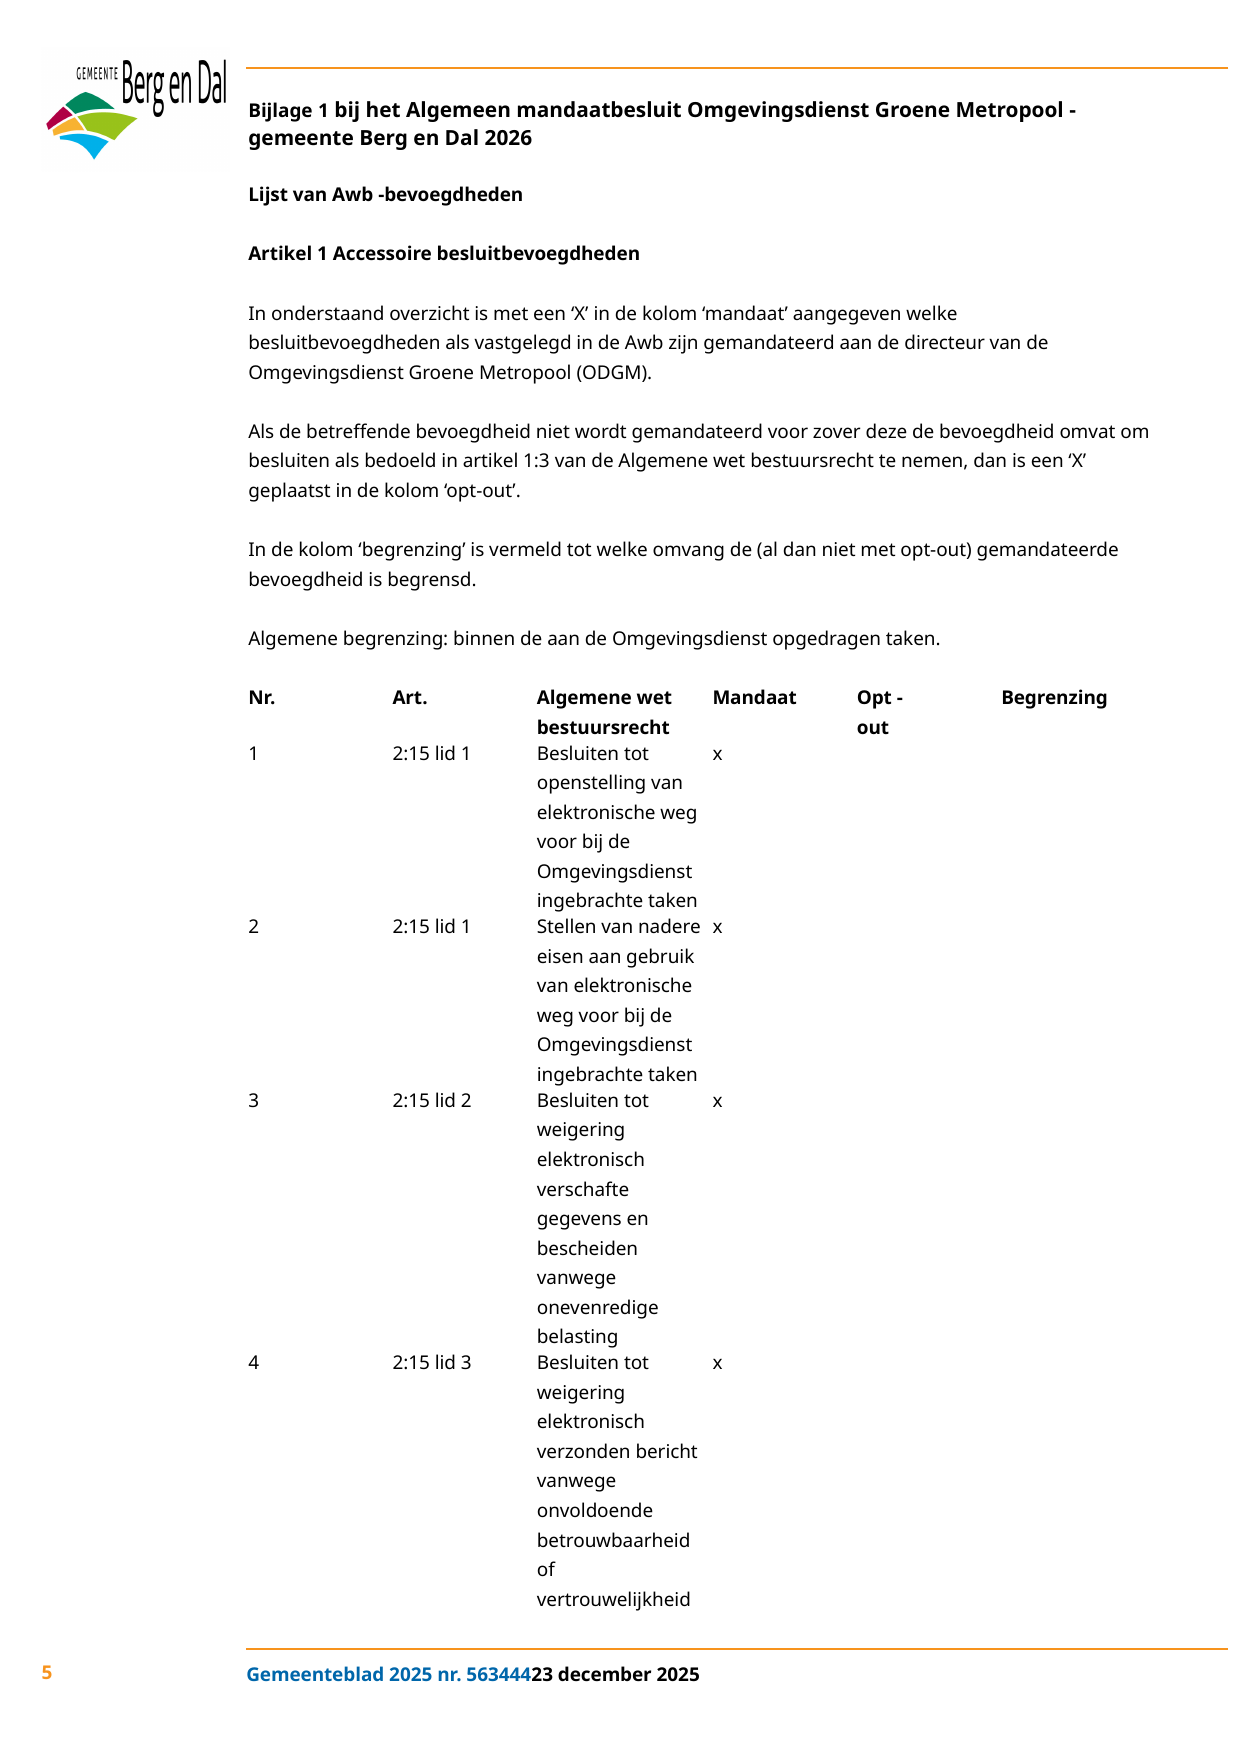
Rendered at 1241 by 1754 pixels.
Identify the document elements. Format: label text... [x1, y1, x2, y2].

table_cell x [712, 913, 857, 1087]
table_header Art. [392, 684, 537, 740]
text Als de betreffende bevoegdheid niet wordt gemandateerd voor zover deze de bevoegdheid omvat om besluiten als bedoeld in artikel 1:3 van de Algemene wet bestuursrecht te nemen, dan is een ‘X’ geplaatst in de kolom ‘opt-out’. [248, 418, 1152, 503]
table_cell Stellen van nadere eisen aan gebruik van elektronische weg voor bij de Omgevingsdienst ingebrachte taken [537, 913, 712, 1087]
table_cell 4 [248, 1349, 392, 1612]
table_cell [1001, 1349, 1152, 1612]
text Artikel 1 Accessoire besluitbevoegdheden [248, 241, 1152, 266]
table_cell [857, 740, 1001, 913]
table_cell 2:15 lid 3 [392, 1349, 537, 1612]
table_cell [1001, 1087, 1152, 1349]
table_cell Besluiten tot weigering elektronisch verschafte gegevens en bescheiden vanwege onevenredige belasting [537, 1087, 712, 1349]
table_cell 1 [248, 740, 392, 913]
table_cell [1001, 740, 1152, 913]
table_cell [857, 1349, 1001, 1612]
text In onderstaand overzicht is met een ‘X’ in de kolom ‘mandaat’ aangegeven welke besluitbevoegdheden als vastgelegd in de Awb zijn gemandateerd aan de directeur van de Omgevingsdienst Groene Metropool (ODGM). [248, 300, 1152, 384]
table_cell [857, 1087, 1001, 1349]
table_header Nr. [248, 684, 392, 740]
table_header Mandaat [712, 684, 857, 740]
table_cell Besluiten tot openstelling van elektronische weg voor bij de Omgevingsdienst ingebrachte taken [537, 740, 712, 913]
table_cell x [712, 1349, 857, 1612]
table_header Algemene wet bestuursrecht [537, 684, 712, 740]
table_cell 2 [248, 913, 392, 1087]
table_cell [1001, 913, 1152, 1087]
text Algemene begrenzing: binnen de aan de Omgevingsdienst opgedragen taken. [248, 625, 1152, 651]
table_header Opt - out [857, 684, 1001, 740]
table_cell 2:15 lid 2 [392, 1087, 537, 1349]
text Bijlage 1 bij het Algemeen mandaatbesluit Omgevingsdienst Groene Metropool -gemeente Berg en Dal 2026 [248, 95, 1152, 152]
table_cell 2:15 lid 1 [392, 913, 537, 1087]
table_cell x [712, 740, 857, 913]
table_cell 3 [248, 1087, 392, 1349]
table_cell 2:15 lid 1 [392, 740, 537, 913]
text In de kolom ‘begrenzing’ is vermeld tot welke omvang de (al dan niet met opt-out) gemandateerde bevoegdheid is begrensd. [248, 536, 1152, 592]
table_cell [857, 913, 1001, 1087]
table_cell Besluiten tot weigering elektronisch verzonden bericht vanwege onvoldoende betrouwbaarheid of vertrouwelijkheid [537, 1349, 712, 1612]
text Lijst van Awb -bevoegdheden [248, 181, 1152, 207]
table_cell x [712, 1087, 857, 1349]
table_header Begrenzing [1001, 684, 1152, 740]
picture [41, 47, 231, 172]
